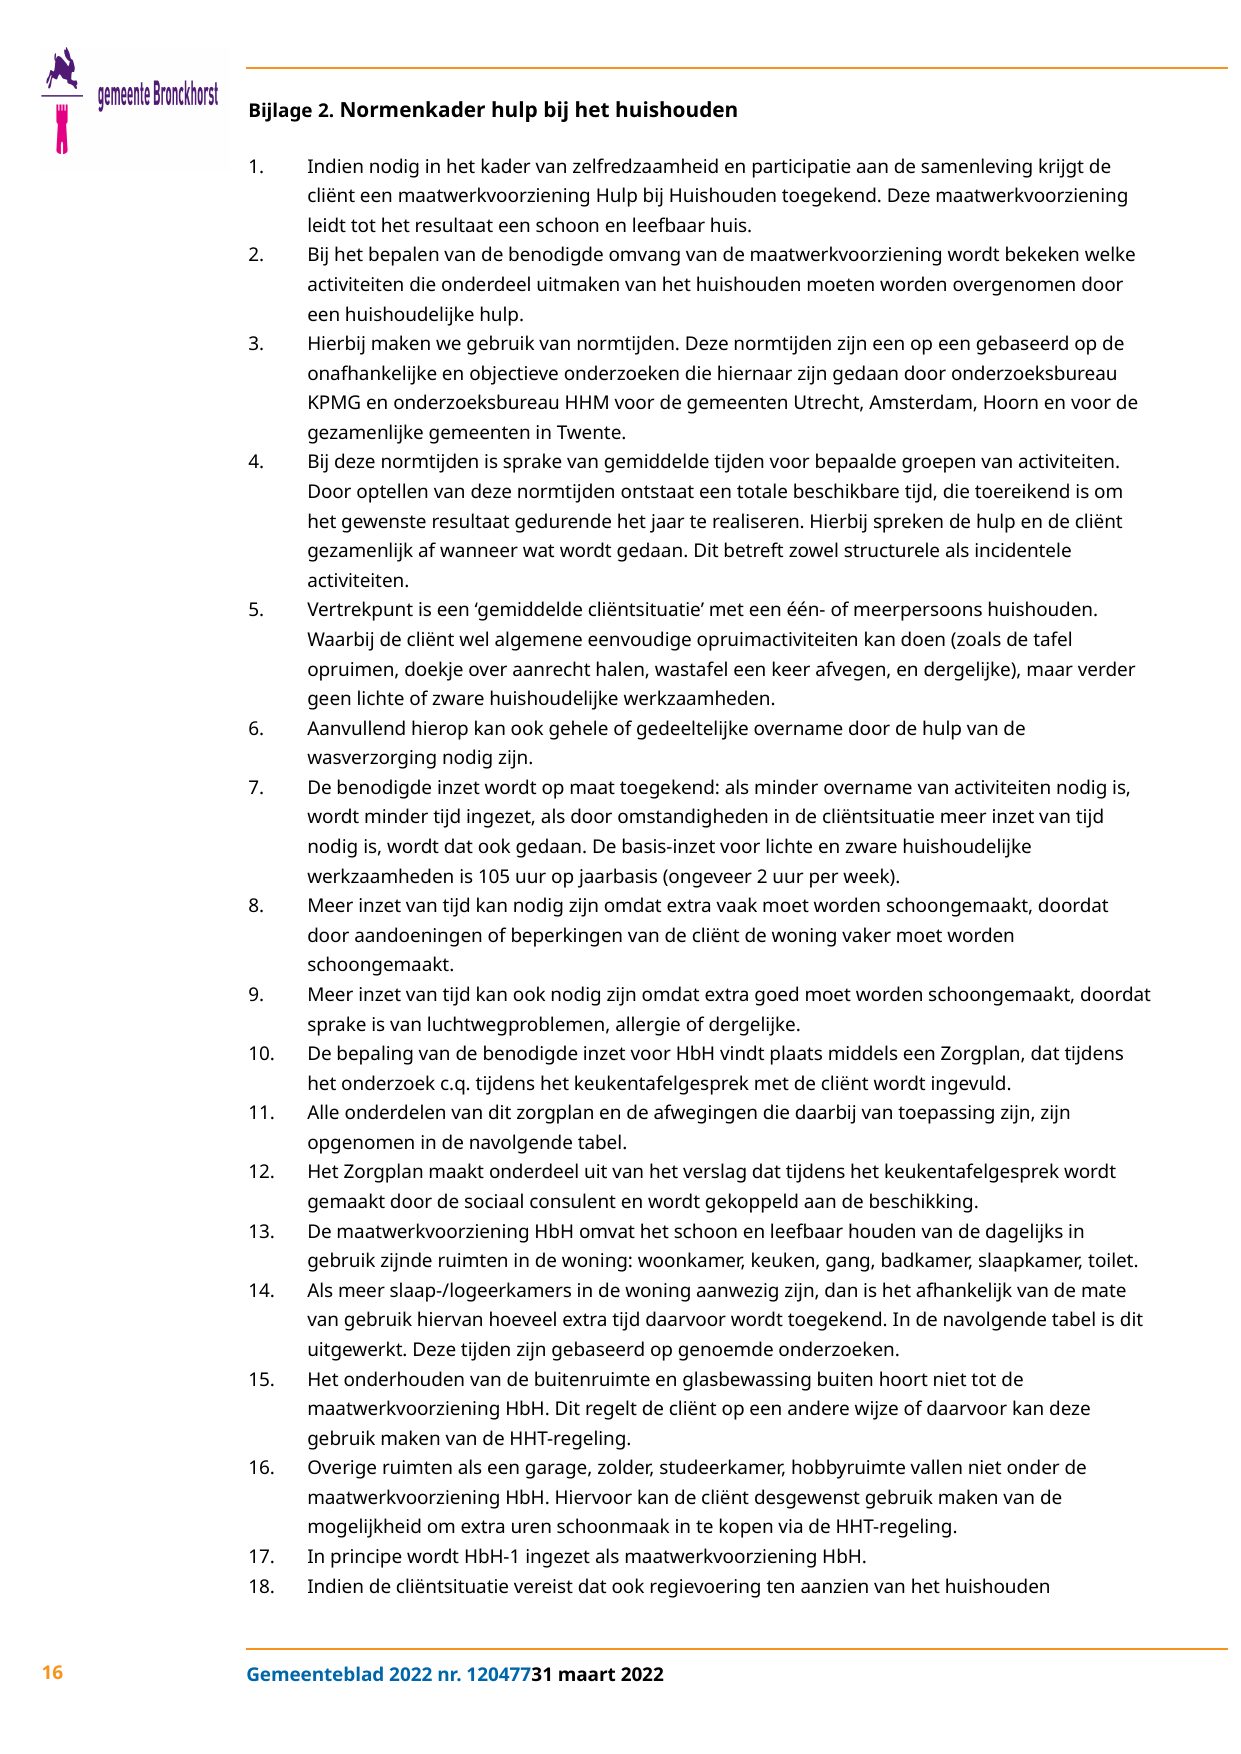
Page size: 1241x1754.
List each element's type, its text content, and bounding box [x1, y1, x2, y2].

list De bepaling van de benodigde inzet voor HbH vindt plaats middels een Zorgplan, dat tijdens het onderzoek c.q. tijdens het keukentafelgesprek met de cliënt wordt ingevuld. [248, 1040, 1152, 1096]
list Het onderhouden van de buitenruimte en glasbewassing buiten hoort niet tot de maatwerkvoorziening HbH. Dit regelt de cliënt op een andere wijze of daarvoor kan deze gebruik maken van de HHT-regeling. [248, 1366, 1152, 1451]
list De benodigde inzet wordt op maat toegekend: als minder overname van activiteiten nodig is, wordt minder tijd ingezet, als door omstandigheden in de cliëntsituatie meer inzet van tijd nodig is, wordt dat ook gedaan. De basis-inzet voor lichte en zware huishoudelijke werkzaamheden is 105 uur op jaarbasis (ongeveer 2 uur per week). [248, 774, 1152, 889]
text Bijlage 2. Normenkader hulp bij het huishouden [248, 95, 1152, 123]
list Indien de cliëntsituatie vereist dat ook regievoering ten aanzien van het huishouden [248, 1573, 1152, 1599]
list Meer inzet van tijd kan nodig zijn omdat extra vaak moet worden schoongemaakt, doordat door aandoeningen of beperkingen van de cliënt de woning vaker moet worden schoongemaakt. [248, 892, 1152, 977]
list Aanvullend hierop kan ook gehele of gedeeltelijke overname door de hulp van de wasverzorging nodig zijn. [248, 715, 1152, 770]
list Het Zorgplan maakt onderdeel uit van het verslag dat tijdens het keukentafelgesprek wordt gemaakt door de sociaal consulent en wordt gekoppeld aan de beschikking. [248, 1159, 1152, 1214]
list Alle onderdelen van dit zorgplan en de afwegingen die daarbij van toepassing zijn, zijn opgenomen in de navolgende tabel. [248, 1099, 1152, 1155]
list Bij het bepalen van de benodigde omvang van de maatwerkvoorziening wordt bekeken welke activiteiten die onderdeel uitmaken van het huishouden moeten worden overgenomen door een huishoudelijke hulp. [248, 242, 1152, 327]
list Indien nodig in het kader van zelfredzaamheid en participatie aan de samenleving krijgt de cliënt een maatwerkvoorziening Hulp bij Huishouden toegekend. Deze maatwerkvoorziening leidt tot het resultaat een schoon en leefbaar huis. [248, 153, 1152, 238]
list Hierbij maken we gebruik van normtijden. Deze normtijden zijn een op een gebaseerd op de onafhankelijke en objectieve onderzoeken die hiernaar zijn gedaan door onderzoeksbureau KPMG en onderzoeksbureau HHM voor de gemeenten Utrecht, Amsterdam, Hoorn en voor de gezamenlijke gemeenten in Twente. [248, 330, 1152, 445]
list Vertrekpunt is een ‘gemiddelde cliëntsituatie’ met een één- of meerpersoons huishouden. Waarbij de cliënt wel algemene eenvoudige opruimactiviteiten kan doen (zoals de tafel opruimen, doekje over aanrecht halen, wastafel een keer afvegen, en dergelijke), maar verder geen lichte of zware huishoudelijke werkzaamheden. [248, 597, 1152, 711]
list Meer inzet van tijd kan ook nodig zijn omdat extra goed moet worden schoongemaakt, doordat sprake is van luchtwegproblemen, allergie of dergelijke. [248, 981, 1152, 1037]
picture [41, 47, 231, 172]
list Overige ruimten als een garage, zolder, studeerkamer, hobbyruimte vallen niet onder de maatwerkvoorziening HbH. Hiervoor kan de cliënt desgewenst gebruik maken van de mogelijkheid om extra uren schoonmaak in te kopen via de HHT-regeling. [248, 1454, 1152, 1539]
list Bij deze normtijden is sprake van gemiddelde tijden voor bepaalde groepen van activiteiten. Door optellen van deze normtijden ontstaat een totale beschikbare tijd, die toereikend is om het gewenste resultaat gedurende het jaar te realiseren. Hierbij spreken de hulp en de cliënt gezamenlijk af wanneer wat wordt gedaan. Dit betreft zowel structurele als incidentele activiteiten. [248, 449, 1152, 593]
list De maatwerkvoorziening HbH omvat het schoon en leefbaar houden van de dagelijks in gebruik zijnde ruimten in de woning: woonkamer, keuken, gang, badkamer, slaapkamer, toilet. [248, 1218, 1152, 1273]
list In principe wordt HbH-1 ingezet als maatwerkvoorziening HbH. [248, 1543, 1152, 1569]
list Als meer slaap-/logeerkamers in de woning aanwezig zijn, dan is het afhankelijk van de mate van gebruik hiervan hoeveel extra tijd daarvoor wordt toegekend. In de navolgende tabel is dit uitgewerkt. Deze tijden zijn gebaseerd op genoemde onderzoeken. [248, 1277, 1152, 1362]
